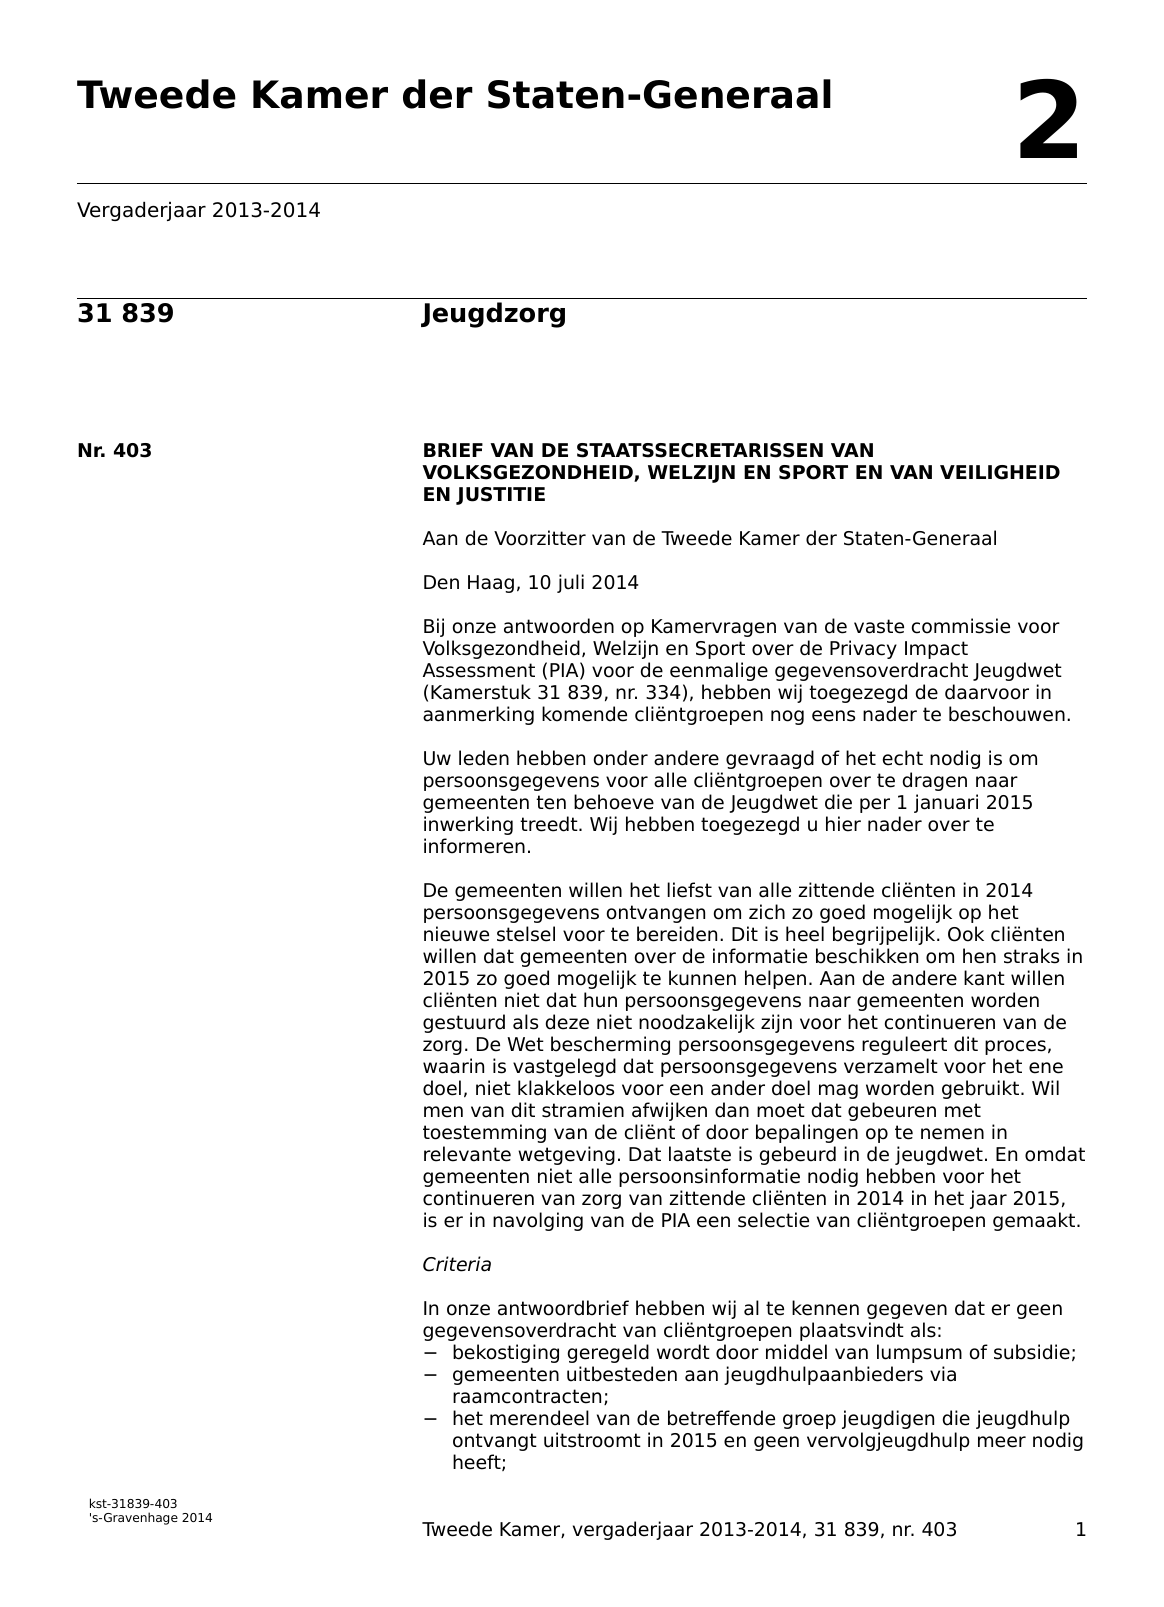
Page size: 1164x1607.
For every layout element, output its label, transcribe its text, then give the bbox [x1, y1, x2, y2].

text 's-Gravenhage 2014 [88, 1511, 323, 1525]
text Den Haag, 10 juli 2014 [422, 572, 1087, 594]
text Bij onze antwoorden op Kamervragen van de vaste commissie voor Volksgezondheid, Welzijn en Sport over de Privacy Impact Assessment (PIA) voor de eenmalige gegevensoverdracht Jeugdwet (Kamerstuk 31 839, nr. 334), hebben wij toegezegd de daarvoor in aanmerking komende cliëntgroepen nog eens nader te beschouwen. [422, 616, 1087, 726]
text Uw leden hebben onder andere gevraagd of het echt nodig is om persoonsgegevens voor alle cliëntgroepen over te dragen naar gemeenten ten behoeve van de Jeugdwet die per 1 januari 2015 inwerking treedt. Wij hebben toegezegd u hier nader over te informeren. [422, 748, 1087, 858]
text In onze antwoordbrief hebben wij al te kennen gegeven dat er geen gegevensoverdracht van cliëntgroepen plaatsvindt als: [422, 1298, 1087, 1342]
table_header Tweede Kamer der Staten-Generaal [77, 59, 886, 183]
table_cell Vergaderjaar 2013-2014 [77, 184, 1087, 298]
text kst-31839-403 [88, 1497, 323, 1511]
text − bekostiging geregeld wordt door middel van lumpsum of subsidie; [422, 1342, 1087, 1364]
text − gemeenten uitbesteden aan jeugdhulpaanbieders via raamcontracten; [422, 1364, 1087, 1408]
text Aan de Voorzitter van de Tweede Kamer der Staten-Generaal [422, 528, 1087, 550]
text − het merendeel van de betreffende groep jeugdigen die jeugdhulp ontvangt uitstroomt in 2015 en geen vervolgjeugdhulp meer nodig heeft; [422, 1408, 1087, 1474]
subtitle Criteria [422, 1254, 1087, 1276]
subtitle Nr. 403 BRIEF VAN DE STAATSSECRETARISSEN VAN VOLKSGEZONDHEID, WELZIJN EN SPORT EN VAN VEILIGHEID EN JUSTITIE [77, 440, 1087, 506]
text De gemeenten willen het liefst van alle zittende cliënten in 2014 persoonsgegevens ontvangen om zich zo goed mogelijk op het nieuwe stelsel voor te bereiden. Dit is heel begrijpelijk. Ook cliënten willen dat gemeenten over de informatie beschikken om hen straks in 2015 zo goed mogelijk te kunnen helpen. Aan de andere kant willen cliënten niet dat hun persoonsgegevens naar gemeenten worden gestuurd als deze niet noodzakelijk zijn voor het continueren van de zorg. De Wet bescherming persoonsgegevens reguleert dit proces, waarin is vastgelegd dat persoonsgegevens verzamelt voor het ene doel, niet klakkeloos voor een ander doel mag worden gebruikt. Wil men van dit stramien afwijken dan moet dat gebeuren met toestemming van de cliënt of door bepalingen op te nemen in relevante wetgeving. Dat laatste is gebeurd in de jeugdwet. En omdat gemeenten niet alle persoonsinformatie nodig hebben voor het continueren van zorg van zittende cliënten in 2014 in het jaar 2015, is er in navolging van de PIA een selectie van cliëntgroepen gemaakt. [422, 880, 1087, 1232]
table_header 2 [886, 59, 1087, 183]
subtitle 31 839 Jeugdzorg [77, 299, 1087, 329]
